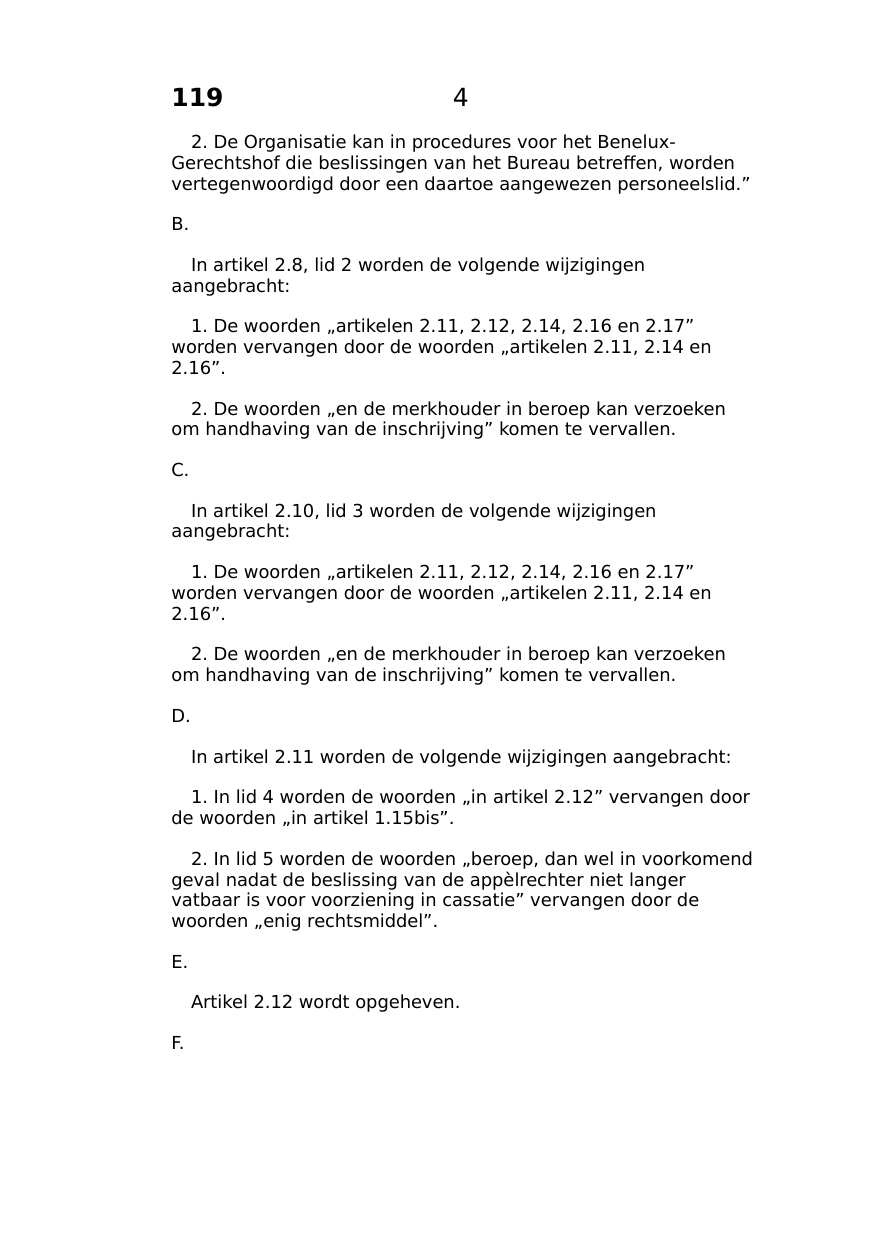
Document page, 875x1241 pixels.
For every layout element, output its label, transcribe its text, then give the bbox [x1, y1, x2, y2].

text F. [171, 1033, 756, 1054]
text 1. De woorden „artikelen 2.11, 2.12, 2.14, 2.16 en 2.17” worden vervangen door de woorden „artikelen 2.11, 2.14 en 2.16”. [171, 562, 756, 624]
text 1. In lid 4 worden de woorden „in artikel 2.12” vervangen door de woorden „in artikel 1.15bis”. [171, 787, 756, 829]
text 2. De woorden „en de merkhouder in beroep kan verzoeken om handhaving van de inschrijving” komen te vervallen. [171, 398, 756, 440]
text 2. De woorden „en de merkhouder in beroep kan verzoeken om handhaving van de inschrijving” komen te vervallen. [171, 644, 756, 686]
text 2. In lid 5 worden de woorden „beroep, dan wel in voorkomend geval nadat de beslissing van de appèlrechter niet langer vatbaar is voor voorziening in cassatie” vervangen door de woorden „enig rechtsmiddel”. [171, 849, 756, 932]
text 2. De Organisatie kan in procedures voor het Benelux-Gerechtshof die beslissingen van het Bureau betreffen, worden vertegenwoordigd door een daartoe aangewezen personeelslid.” [171, 132, 756, 194]
text Artikel 2.12 wordt opgeheven. [171, 992, 756, 1013]
text In artikel 2.8, lid 2 worden de volgende wijzigingen aangebracht: [171, 255, 756, 296]
text C. [171, 460, 756, 481]
text In artikel 2.10, lid 3 worden de volgende wijzigingen aangebracht: [171, 501, 756, 542]
text D. [171, 706, 756, 726]
text 1. De woorden „artikelen 2.11, 2.12, 2.14, 2.16 en 2.17” worden vervangen door de woorden „artikelen 2.11, 2.14 en 2.16”. [171, 316, 756, 378]
text E. [171, 952, 756, 972]
text In artikel 2.11 worden de volgende wijzigingen aangebracht: [171, 746, 756, 767]
text B. [171, 214, 756, 235]
